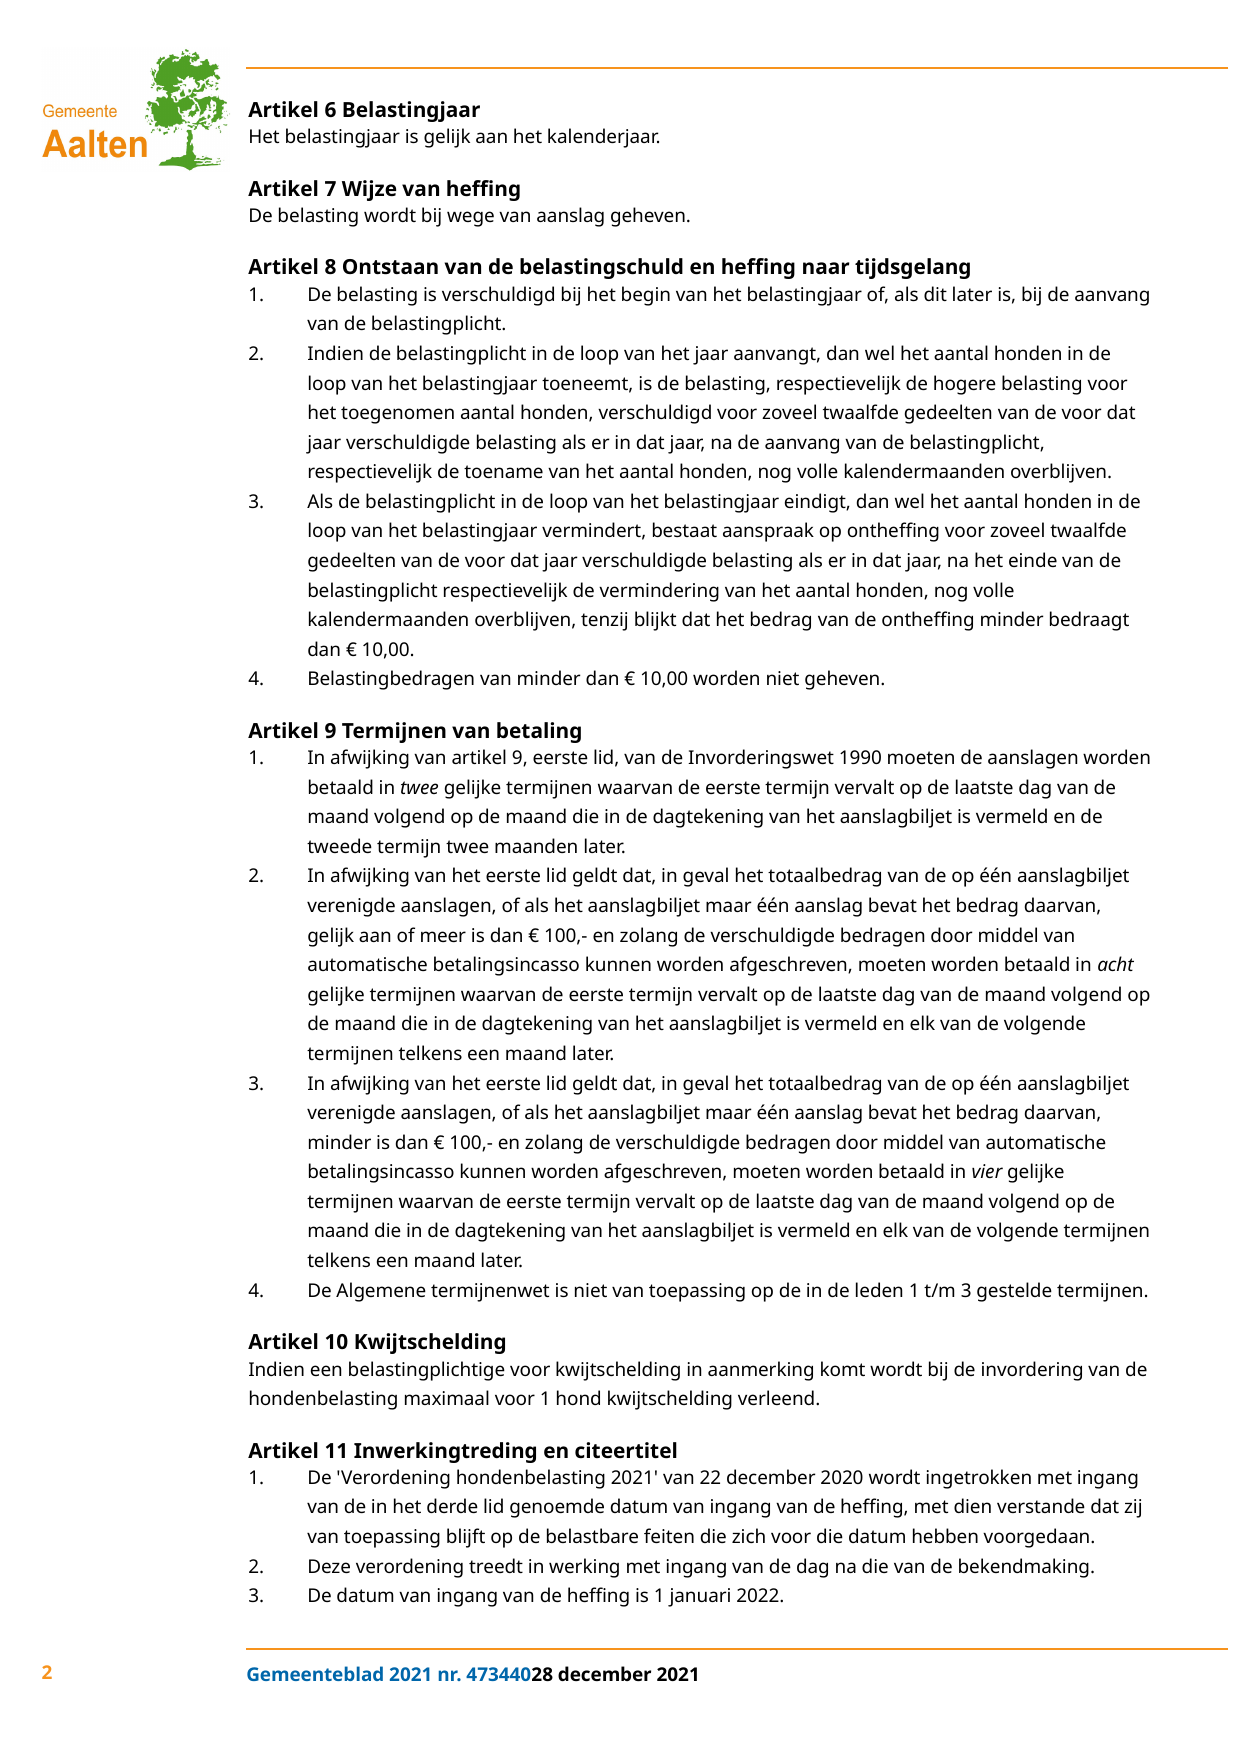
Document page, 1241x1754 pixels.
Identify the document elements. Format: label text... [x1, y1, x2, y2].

list In afwijking van het eerste lid geldt dat, in geval het totaalbedrag van de op één aanslagbiljet verenigde aanslagen, of als het aanslagbiljet maar één aanslag bevat het bedrag daarvan, gelijk aan of meer is dan € 100,- en zolang de verschuldigde bedragen door middel van automatische betalingsincasso kunnen worden afgeschreven, moeten worden betaald in acht gelijke termijnen waarvan de eerste termijn vervalt op de laatste dag van de maand volgend op de maand die in de dagtekening van het aanslagbiljet is vermeld en elk van de volgende termijnen telkens een maand later. [248, 863, 1152, 1066]
list De datum van ingang van de heffing is 1 januari 2022. [248, 1582, 1152, 1608]
list De belasting is verschuldigd bij het begin van het belastingjaar of, als dit later is, bij de aanvang van de belastingplicht. [248, 281, 1152, 336]
text Artikel 6 Belastingjaar [248, 95, 1152, 123]
text De belasting wordt bij wege van aanslag geheven. [248, 202, 1152, 228]
text Artikel 7 Wijze van heffing [248, 174, 1152, 202]
list Deze verordening treedt in werking met ingang van de dag na die van de bekendmaking. [248, 1553, 1152, 1579]
text Artikel 11 Inwerkingtreding en citeertitel [248, 1436, 1152, 1464]
picture [41, 47, 231, 172]
list De Algemene termijnenwet is niet van toepassing op de in de leden 1 t/m 3 gestelde termijnen. [248, 1277, 1152, 1303]
list In afwijking van het eerste lid geldt dat, in geval het totaalbedrag van de op één aanslagbiljet verenigde aanslagen, of als het aanslagbiljet maar één aanslag bevat het bedrag daarvan, minder is dan € 100,- en zolang de verschuldigde bedragen door middel van automatische betalingsincasso kunnen worden afgeschreven, moeten worden betaald in vier gelijke termijnen waarvan de eerste termijn vervalt op de laatste dag van de maand volgend op de maand die in de dagtekening van het aanslagbiljet is vermeld en elk van de volgende termijnen telkens een maand later. [248, 1070, 1152, 1273]
list De 'Verordening hondenbelasting 2021' van 22 december 2020 wordt ingetrokken met ingang van de in het derde lid genoemde datum van ingang van de heffing, met dien verstande dat zij van toepassing blijft op de belastbare feiten die zich voor die datum hebben voorgedaan. [248, 1464, 1152, 1549]
text Artikel 8 Ontstaan van de belastingschuld en heffing naar tijdsgelang [248, 252, 1152, 281]
text Het belastingjaar is gelijk aan het kalenderjaar. [248, 123, 1152, 149]
list Indien de belastingplicht in de loop van het jaar aanvangt, dan wel het aantal honden in de loop van het belastingjaar toeneemt, is de belasting, respectievelijk de hogere belasting voor het toegenomen aantal honden, verschuldigd voor zoveel twaalfde gedeelten van de voor dat jaar verschuldigde belasting als er in dat jaar, na de aanvang van de belastingplicht, respectievelijk de toename van het aantal honden, nog volle kalendermaanden overblijven. [248, 340, 1152, 484]
text Indien een belastingplichtige voor kwijtschelding in aanmerking komt wordt bij de invordering van de hondenbelasting maximaal voor 1 hond kwijtschelding verleend. [248, 1356, 1152, 1411]
text Artikel 9 Termijnen van betaling [248, 716, 1152, 744]
text Artikel 10 Kwijtschelding [248, 1327, 1152, 1356]
list Als de belastingplicht in de loop van het belastingjaar eindigt, dan wel het aantal honden in de loop van het belastingjaar vermindert, bestaat aanspraak op ontheffing voor zoveel twaalfde gedeelten van de voor dat jaar verschuldigde belasting als er in dat jaar, na het einde van de belastingplicht respectievelijk de vermindering van het aantal honden, nog volle kalendermaanden overblijven, tenzij blijkt dat het bedrag van de ontheffing minder bedraagt dan € 10,00. [248, 488, 1152, 662]
list In afwijking van artikel 9, eerste lid, van de Invorderingswet 1990 moeten de aanslagen worden betaald in twee gelijke termijnen waarvan de eerste termijn vervalt op de laatste dag van de maand volgend op de maand die in de dagtekening van het aanslagbiljet is vermeld en de tweede termijn twee maanden later. [248, 744, 1152, 859]
list Belastingbedragen van minder dan € 10,00 worden niet geheven. [248, 666, 1152, 691]
